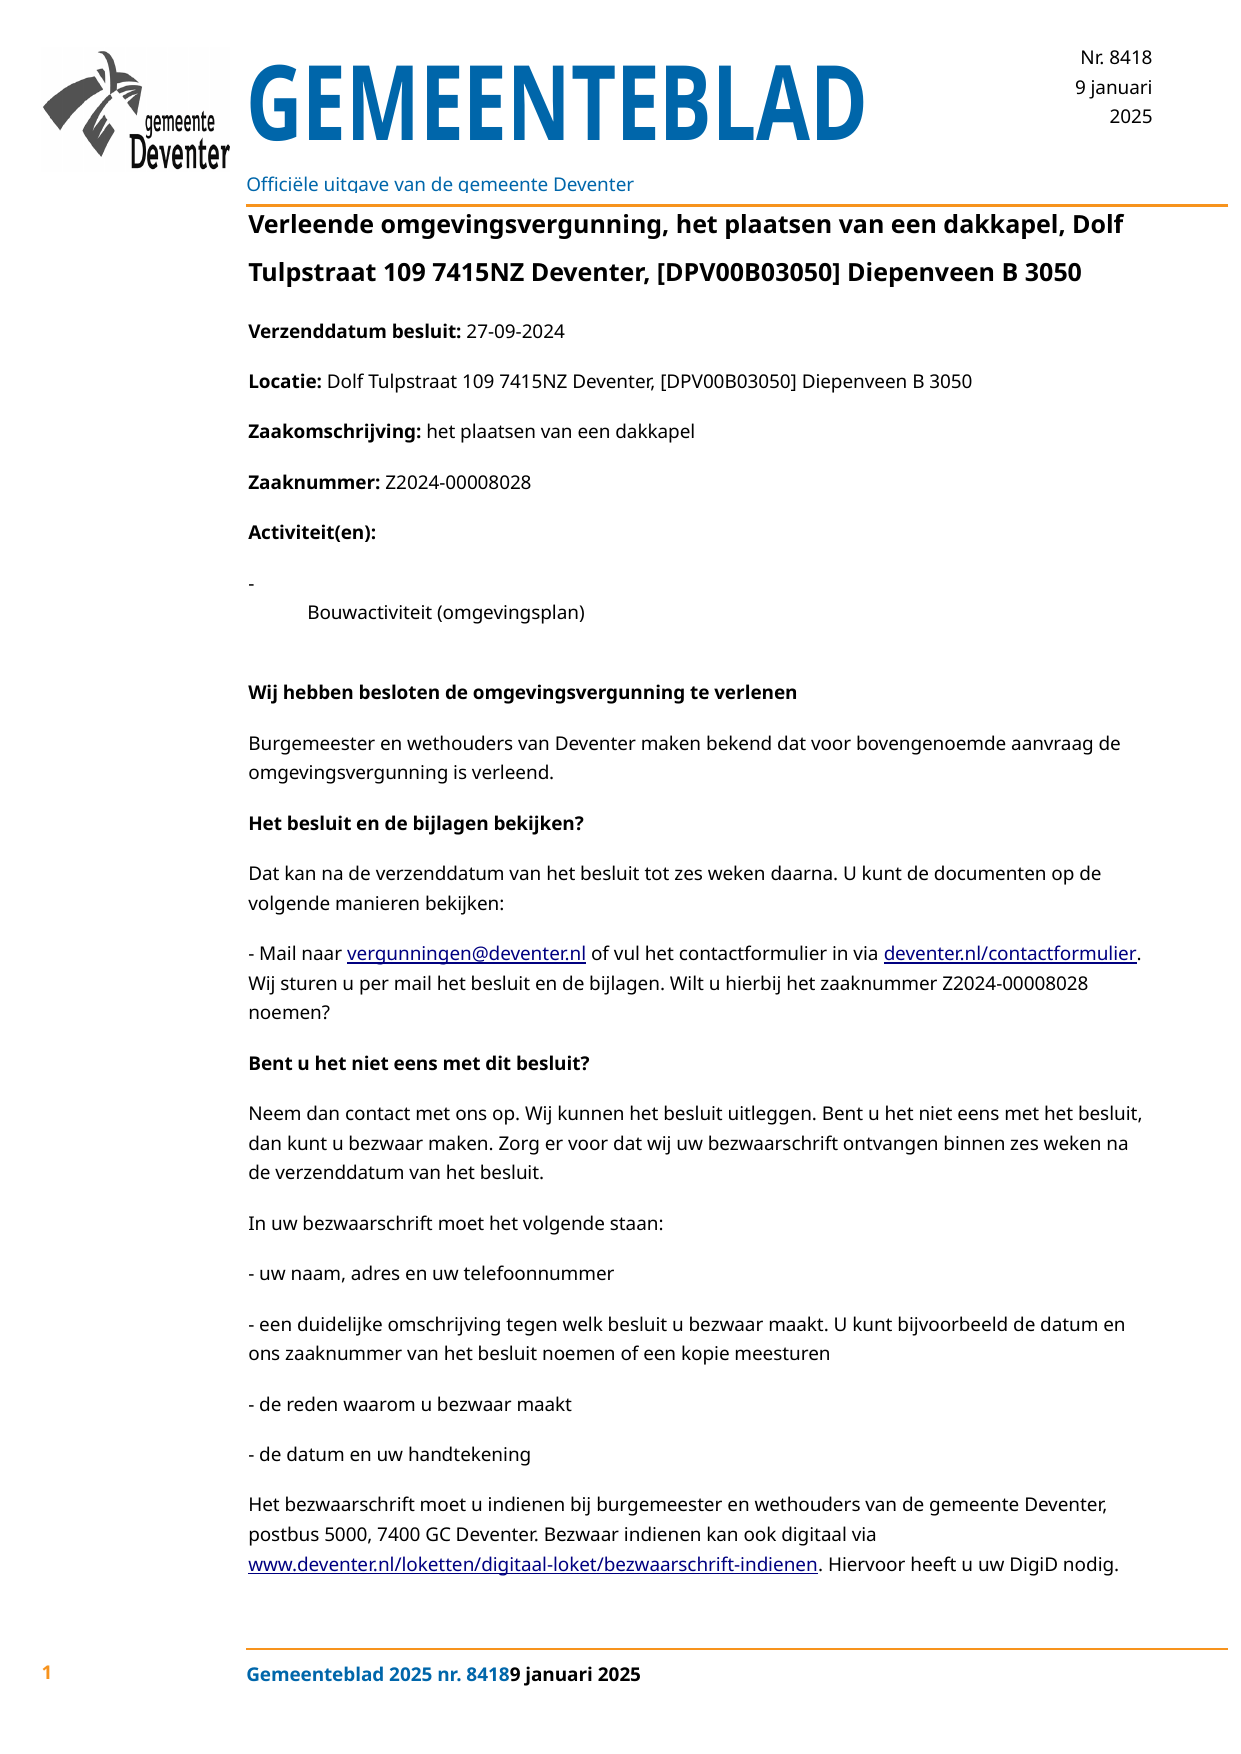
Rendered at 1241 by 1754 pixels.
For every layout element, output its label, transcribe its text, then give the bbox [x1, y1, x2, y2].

list Bouwactiviteit (omgevingsplan) [248, 599, 1152, 625]
text Zaaknummer: Z2024-00008028 [248, 469, 1152, 495]
text Verleende omgevingsvergunning, het plaatsen van een dakkapel, Dolf Tulpstraat 109 7415NZ Deventer, [DPV00B03050] Diepenveen B 3050 [248, 207, 1152, 288]
text - Mail naar vergunningen@deventer.nl of vul het contactformulier in via deventer.nl/contactformulier. Wij sturen u per mail het besluit en de bijlagen. Wilt u hierbij het zaaknummer Z2024-00008028 noemen? [248, 940, 1152, 1025]
text Wij hebben besloten de omgevingsvergunning te verlenen [248, 679, 1152, 705]
text Zaakomschrijving: het plaatsen van een dakkapel [248, 419, 1152, 444]
text Locatie: Dolf Tulpstraat 109 7415NZ Deventer, [DPV00B03050] Diepenveen B 3050 [248, 368, 1152, 394]
text Bent u het niet eens met dit besluit? [248, 1050, 1152, 1076]
text Het bezwaarschrift moet u indienen bij burgemeester en wethouders van de gemeente Deventer, postbus 5000, 7400 GC Deventer. Bezwaar indienen kan ook digitaal via www.deventer.nl/loketten/digitaal-loket/bezwaarschrift-indienen. Hiervoor heeft u uw DigiD nodig. [248, 1492, 1152, 1577]
text - de datum en uw handtekening [248, 1441, 1152, 1467]
text Neem dan contact met ons op. Wij kunnen het besluit uitleggen. Bent u het niet eens met het besluit, dan kunt u bezwaar maken. Zorg er voor dat wij uw bezwaarschrift ontvangen binnen zes weken na de verzenddatum van het besluit. [248, 1100, 1152, 1185]
text Het besluit en de bijlagen bekijken? [248, 810, 1152, 836]
text Activiteit(en): [248, 519, 1152, 545]
text In uw bezwaarschrift moet het volgende staan: [248, 1210, 1152, 1236]
text Burgemeester en wethouders van Deventer maken bekend dat voor bovengenoemde aanvraag de omgevingsvergunning is verleend. [248, 730, 1152, 785]
text Verzenddatum besluit: 27-09-2024 [248, 318, 1152, 344]
text - een duidelijke omschrijving tegen welk besluit u bezwaar maakt. U kunt bijvoorbeeld de datum en ons zaaknummer van het besluit noemen of een kopie meesturen [248, 1311, 1152, 1366]
text - de reden waarom u bezwaar maakt [248, 1391, 1152, 1417]
text Dat kan na de verzenddatum van het besluit tot zes weken daarna. U kunt de documenten op de volgende manieren bekijken: [248, 860, 1152, 916]
text - uw naam, adres en uw telefoonnummer [248, 1260, 1152, 1286]
picture [41, 47, 231, 172]
